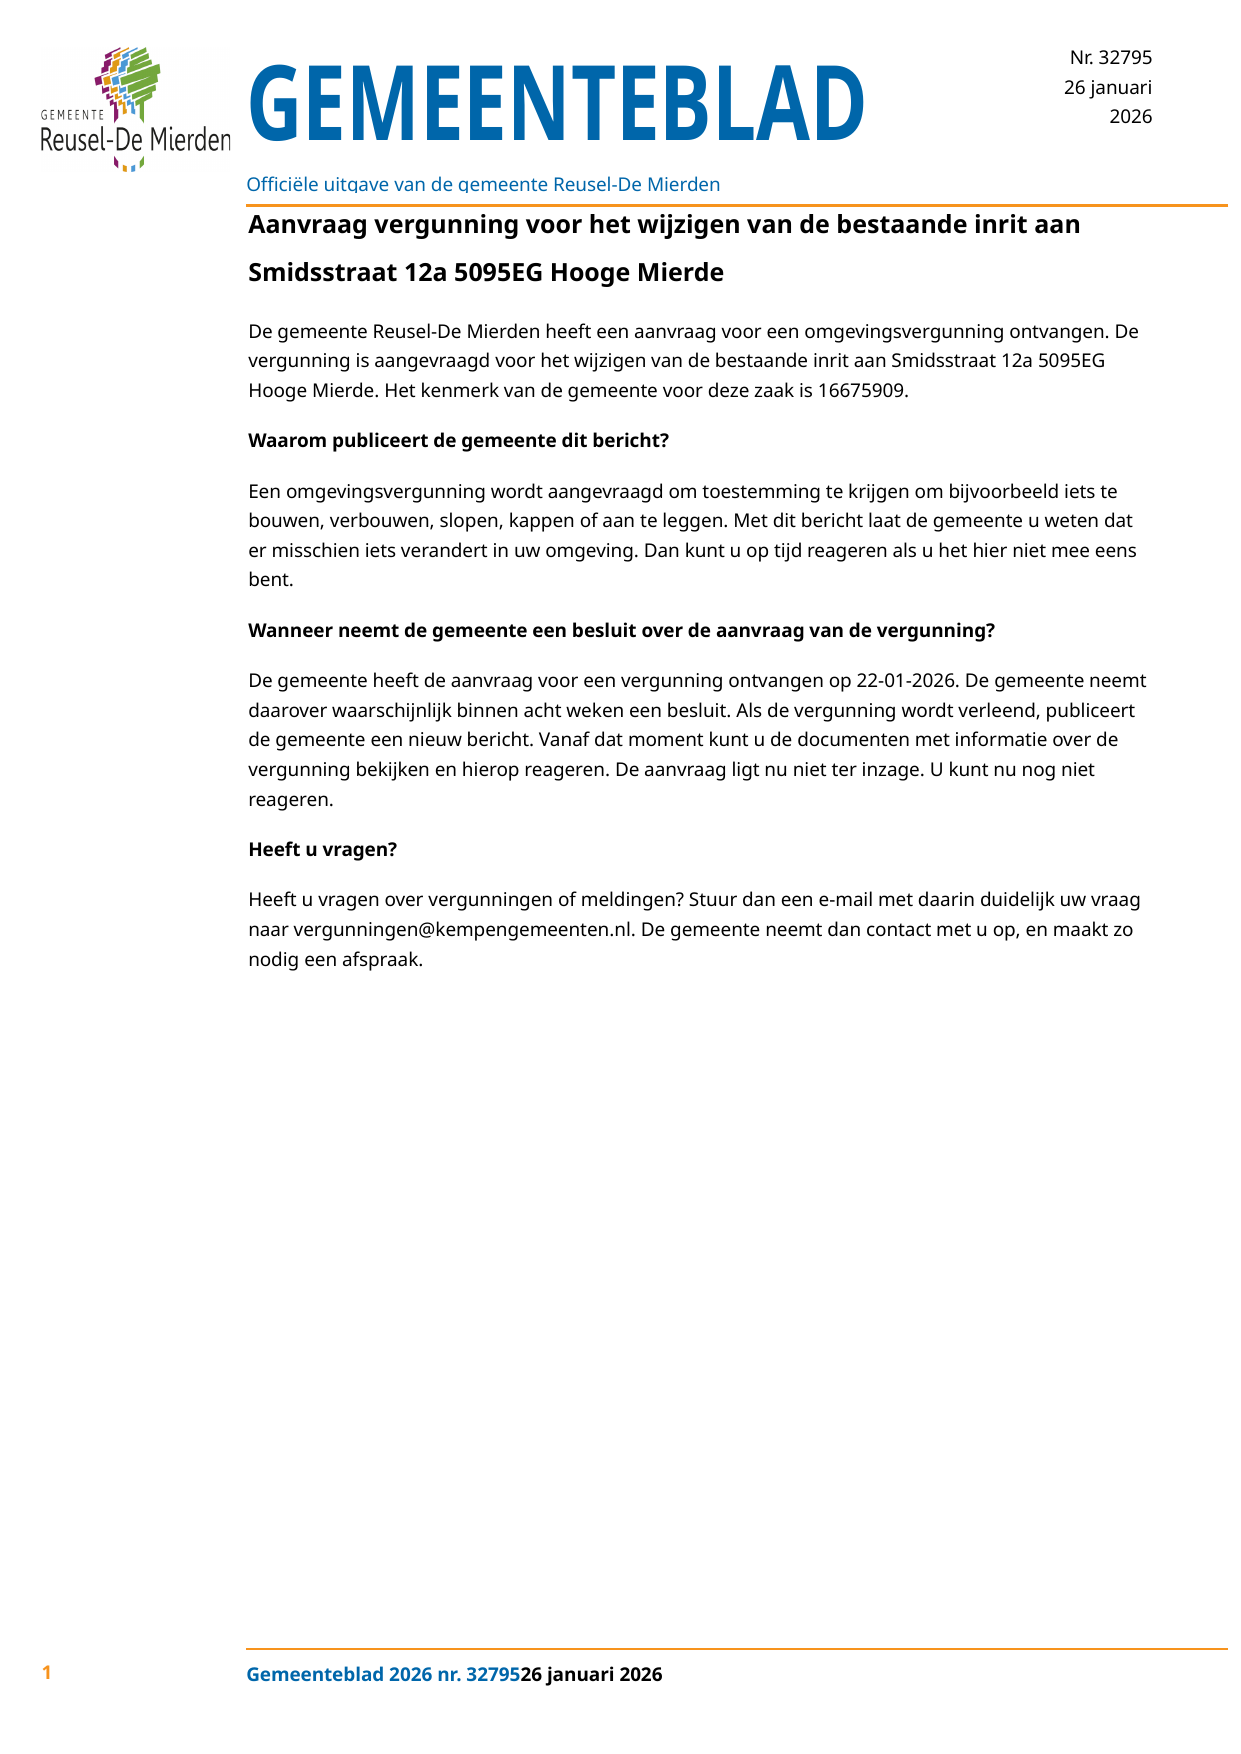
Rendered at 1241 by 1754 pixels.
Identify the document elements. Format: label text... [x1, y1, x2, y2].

text Heeft u vragen? [248, 836, 1152, 862]
text De gemeente heeft de aanvraag voor een vergunning ontvangen op 22-01-2026. De gemeente neemt daarover waarschijnlijk binnen acht weken een besluit. Als de vergunning wordt verleend, publiceert de gemeente een nieuw bericht. Vanaf dat moment kunt u de documenten met informatie over de vergunning bekijken en hierop reageren. De aanvraag ligt nu niet ter inzage. U kunt nu nog niet reageren. [248, 667, 1152, 812]
text Een omgevingsvergunning wordt aangevraagd om toestemming te krijgen om bijvoorbeeld iets te bouwen, verbouwen, slopen, kappen of aan te leggen. Met dit bericht laat de gemeente u weten dat er misschien iets verandert in uw omgeving. Dan kunt u op tijd reageren als u het hier niet mee eens bent. [248, 478, 1152, 592]
text Aanvraag vergunning voor het wijzigen van de bestaande inrit aan Smidsstraat 12a 5095EG Hooge Mierde [248, 207, 1152, 288]
text Wanneer neemt de gemeente een besluit over de aanvraag van de vergunning? [248, 617, 1152, 643]
text Heeft u vragen over vergunningen of meldingen? Stuur dan een e-mail met daarin duidelijk uw vraag naar vergunningen@kempengemeenten.nl. De gemeente neemt dan contact met u op, en maakt zo nodig een afspraak. [248, 887, 1152, 972]
picture [41, 47, 231, 172]
text Waarom publiceert de gemeente dit bericht? [248, 427, 1152, 453]
text De gemeente Reusel-De Mierden heeft een aanvraag voor een omgevingsvergunning ontvangen. De vergunning is aangevraagd voor het wijzigen van de bestaande inrit aan Smidsstraat 12a 5095EG Hooge Mierde. Het kenmerk van de gemeente voor deze zaak is 16675909. [248, 318, 1152, 403]
